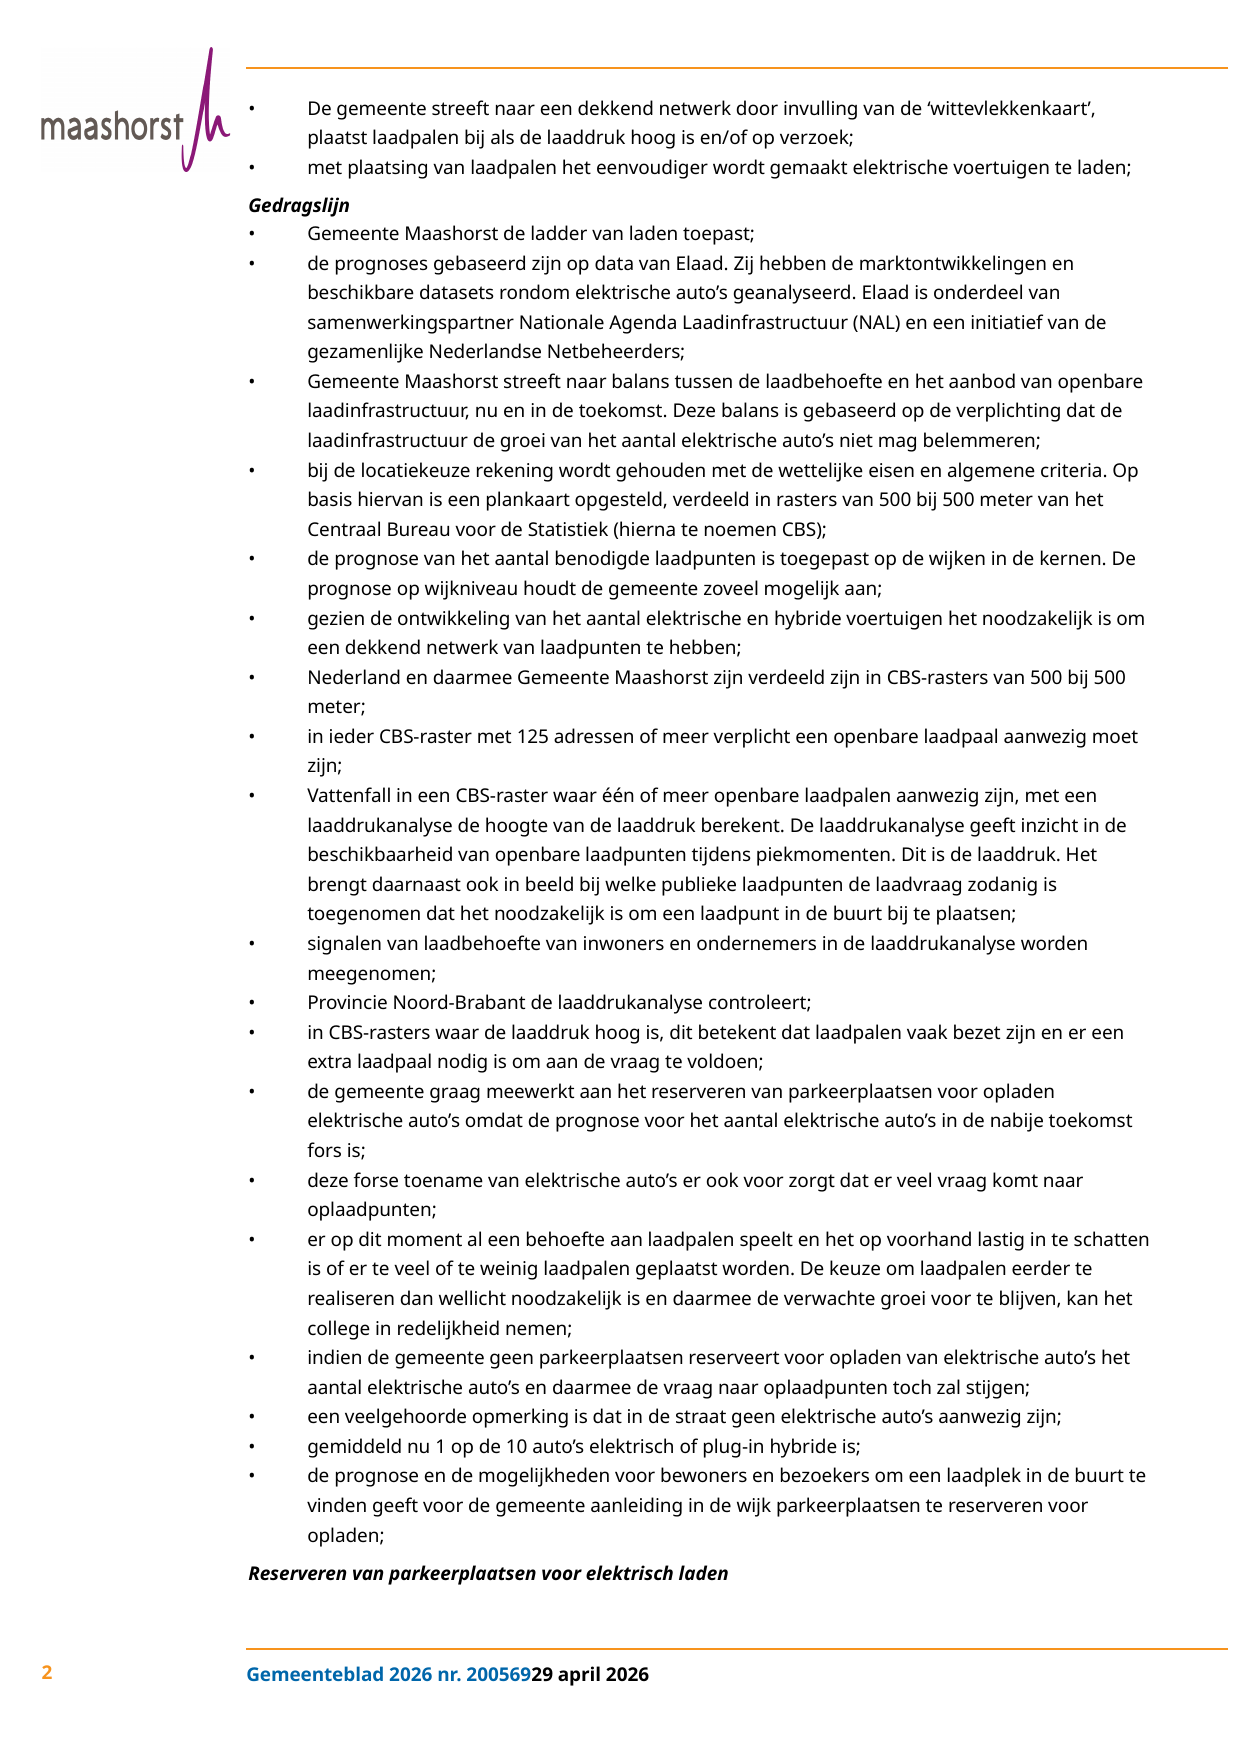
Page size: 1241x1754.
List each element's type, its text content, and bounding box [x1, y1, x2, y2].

list de prognose van het aantal benodigde laadpunten is toegepast op de wijken in de kernen. De prognose op wijkniveau houdt de gemeente zoveel mogelijk aan; [248, 546, 1152, 601]
list Provincie Noord-Brabant de laaddrukanalyse controleert; [248, 989, 1152, 1015]
list Gemeente Maashorst de ladder van laden toepast; [248, 220, 1152, 246]
list Nederland en daarmee Gemeente Maashorst zijn verdeeld zijn in CBS-rasters van 500 bij 500 meter; [248, 664, 1152, 719]
list gemiddeld nu 1 op de 10 auto’s elektrisch of plug-in hybride is; [248, 1433, 1152, 1459]
list in CBS-rasters waar de laaddruk hoog is, dit betekent dat laadpalen vaak bezet zijn en er een extra laadpaal nodig is om aan de vraag te voldoen; [248, 1019, 1152, 1074]
list de prognose en de mogelijkheden voor bewoners en bezoekers om een laadplek in de buurt te vinden geeft voor de gemeente aanleiding in de wijk parkeerplaatsen te reserveren voor opladen; [248, 1463, 1152, 1548]
list indien de gemeente geen parkeerplaatsen reserveert voor opladen van elektrische auto’s het aantal elektrische auto’s en daarmee de vraag naar oplaadpunten toch zal stijgen; [248, 1344, 1152, 1400]
text Gedragslijn [248, 192, 1152, 218]
list de gemeente graag meewerkt aan het reserveren van parkeerplaatsen voor opladen elektrische auto’s omdat de prognose voor het aantal elektrische auto’s in de nabije toekomst fors is; [248, 1078, 1152, 1163]
list er op dit moment al een behoefte aan laadpalen speelt en het op voorhand lastig in te schatten is of er te veel of te weinig laadpalen geplaatst worden. De keuze om laadpalen eerder te realiseren dan wellicht noodzakelijk is en daarmee de verwachte groei voor te blijven, kan het college in redelijkheid nemen; [248, 1226, 1152, 1341]
list deze forse toename van elektrische auto’s er ook voor zorgt dat er veel vraag komt naar oplaadpunten; [248, 1167, 1152, 1222]
list met plaatsing van laadpalen het eenvoudiger wordt gemaakt elektrische voertuigen te laden; [248, 154, 1152, 180]
list een veelgehoorde opmerking is dat in de straat geen elektrische auto’s aanwezig zijn; [248, 1403, 1152, 1429]
list in ieder CBS-raster met 125 adressen of meer verplicht een openbare laadpaal aanwezig moet zijn; [248, 723, 1152, 778]
list de prognoses gebaseerd zijn op data van Elaad. Zij hebben de marktontwikkelingen en beschikbare datasets rondom elektrische auto’s geanalyseerd. Elaad is onderdeel van samenwerkingspartner Nationale Agenda Laadinfrastructuur (NAL) en een initiatief van de gezamenlijke Nederlandse Netbeheerders; [248, 250, 1152, 364]
list Vattenfall in een CBS-raster waar één of meer openbare laadpalen aanwezig zijn, met een laaddrukanalyse de hoogte van de laaddruk berekent. De laaddrukanalyse geeft inzicht in de beschikbaarheid van openbare laadpunten tijdens piekmomenten. Dit is de laaddruk. Het brengt daarnaast ook in beeld bij welke publieke laadpunten de laadvraag zodanig is toegenomen dat het noodzakelijk is om een laadpunt in de buurt bij te plaatsen; [248, 782, 1152, 926]
text Reserveren van parkeerplaatsen voor elektrisch laden [248, 1560, 1152, 1586]
list De gemeente streeft naar een dekkend netwerk door invulling van de ‘wittevlekkenkaart’, plaatst laadpalen bij als de laaddruk hoog is en/of op verzoek; [248, 95, 1152, 150]
list gezien de ontwikkeling van het aantal elektrische en hybride voertuigen het noodzakelijk is om een dekkend netwerk van laadpunten te hebben; [248, 605, 1152, 660]
picture [41, 47, 231, 172]
list Gemeente Maashorst streeft naar balans tussen de laadbehoefte en het aanbod van openbare laadinfrastructuur, nu en in de toekomst. Deze balans is gebaseerd op de verplichting dat de laadinfrastructuur de groei van het aantal elektrische auto’s niet mag belemmeren; [248, 368, 1152, 453]
list bij de locatiekeuze rekening wordt gehouden met de wettelijke eisen en algemene criteria. Op basis hiervan is een plankaart opgesteld, verdeeld in rasters van 500 bij 500 meter van het Centraal Bureau voor de Statistiek (hierna te noemen CBS); [248, 457, 1152, 542]
list signalen van laadbehoefte van inwoners en ondernemers in de laaddrukanalyse worden meegenomen; [248, 930, 1152, 986]
